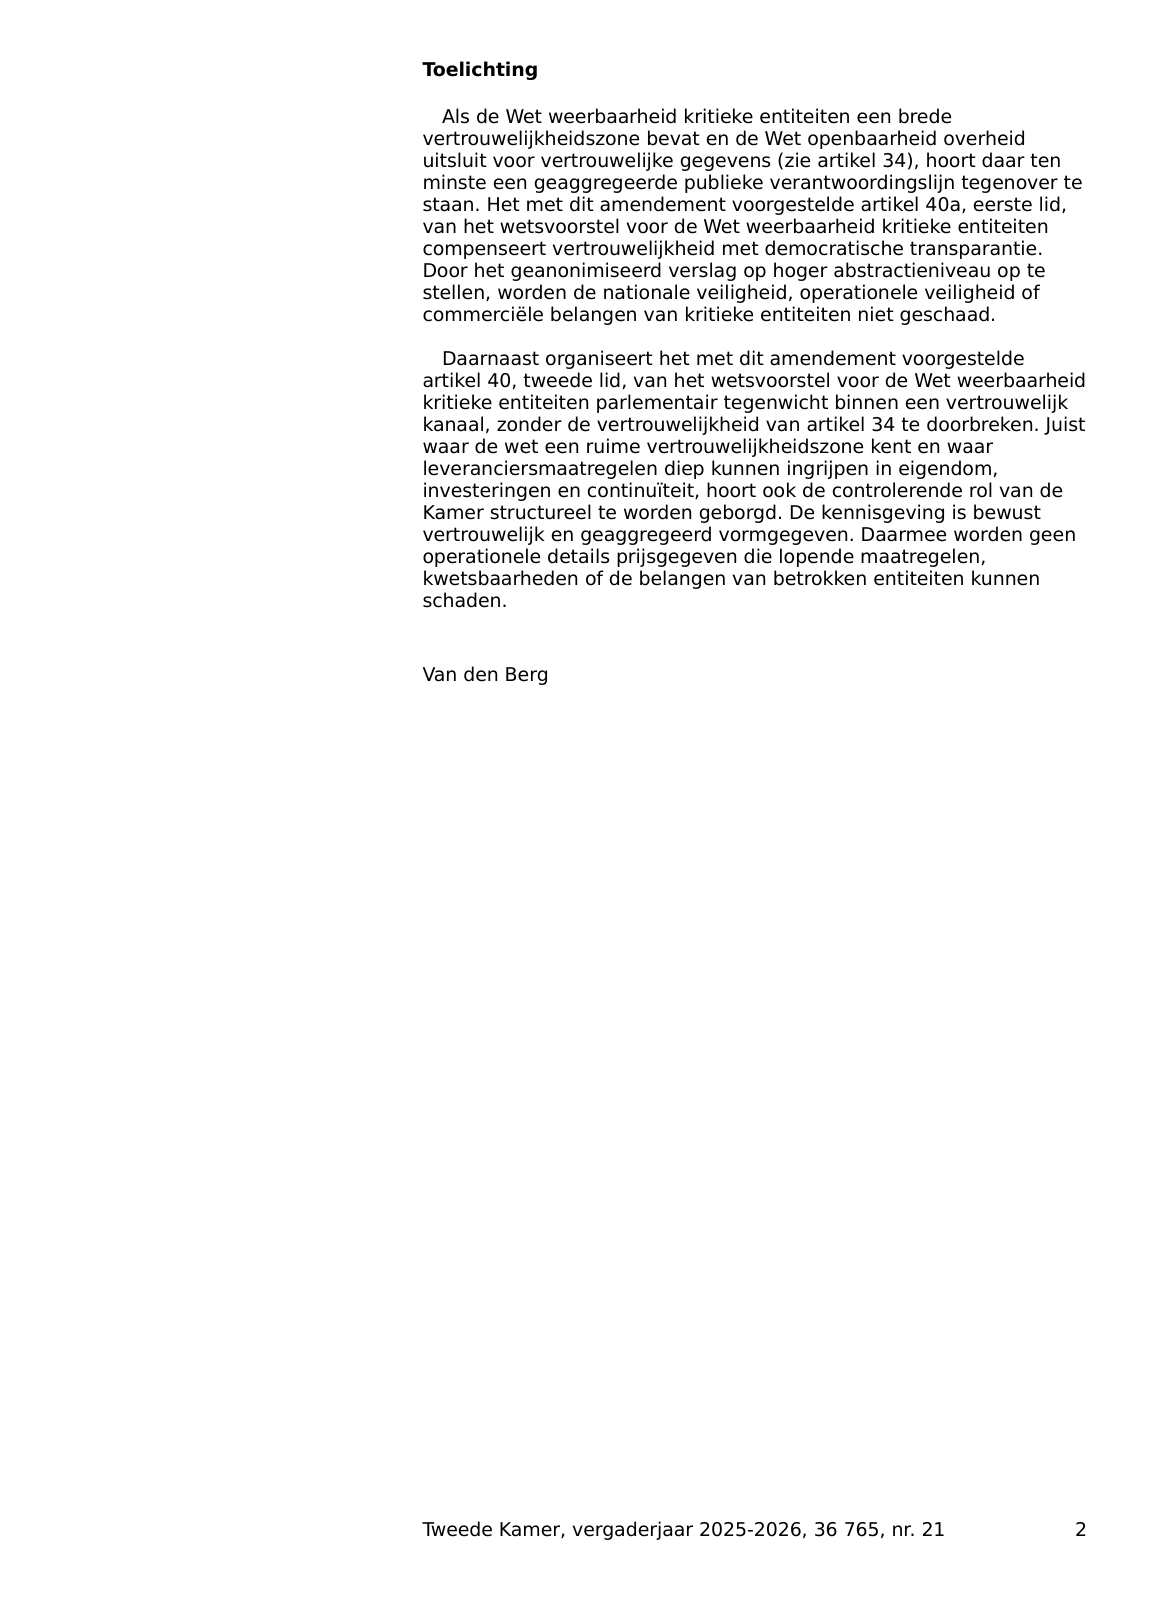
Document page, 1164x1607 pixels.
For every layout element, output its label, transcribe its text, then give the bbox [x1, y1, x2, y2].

subtitle Toelichting [422, 59, 1087, 81]
text Van den Berg [422, 642, 1087, 686]
text Daarnaast organiseert het met dit amendement voorgestelde artikel 40, tweede lid, van het wetsvoorstel voor de Wet weerbaarheid kritieke entiteiten parlementair tegenwicht binnen een vertrouwelijk kanaal, zonder de vertrouwelijkheid van artikel 34 te doorbreken. Juist waar de wet een ruime vertrouwelijkheidszone kent en waar leveranciersmaatregelen diep kunnen ingrijpen in eigendom, investeringen en continuïteit, hoort ook de controlerende rol van de Kamer structureel te worden geborgd. De kennisgeving is bewust vertrouwelijk en geaggregeerd vormgegeven. Daarmee worden geen operationele details prijsgegeven die lopende maatregelen, kwetsbaarheden of de belangen van betrokken entiteiten kunnen schaden. [422, 348, 1087, 612]
text Als de Wet weerbaarheid kritieke entiteiten een brede vertrouwelijkheidszone bevat en de Wet openbaarheid overheid uitsluit voor vertrouwelijke gegevens (zie artikel 34), hoort daar ten minste een geaggregeerde publieke verantwoordingslijn tegenover te staan. Het met dit amendement voorgestelde artikel 40a, eerste lid, van het wetsvoorstel voor de Wet weerbaarheid kritieke entiteiten compenseert vertrouwelijkheid met democratische transparantie. Door het geanonimiseerd verslag op hoger abstractieniveau op te stellen, worden de nationale veiligheid, operationele veiligheid of commerciële belangen van kritieke entiteiten niet geschaad. [422, 106, 1087, 326]
